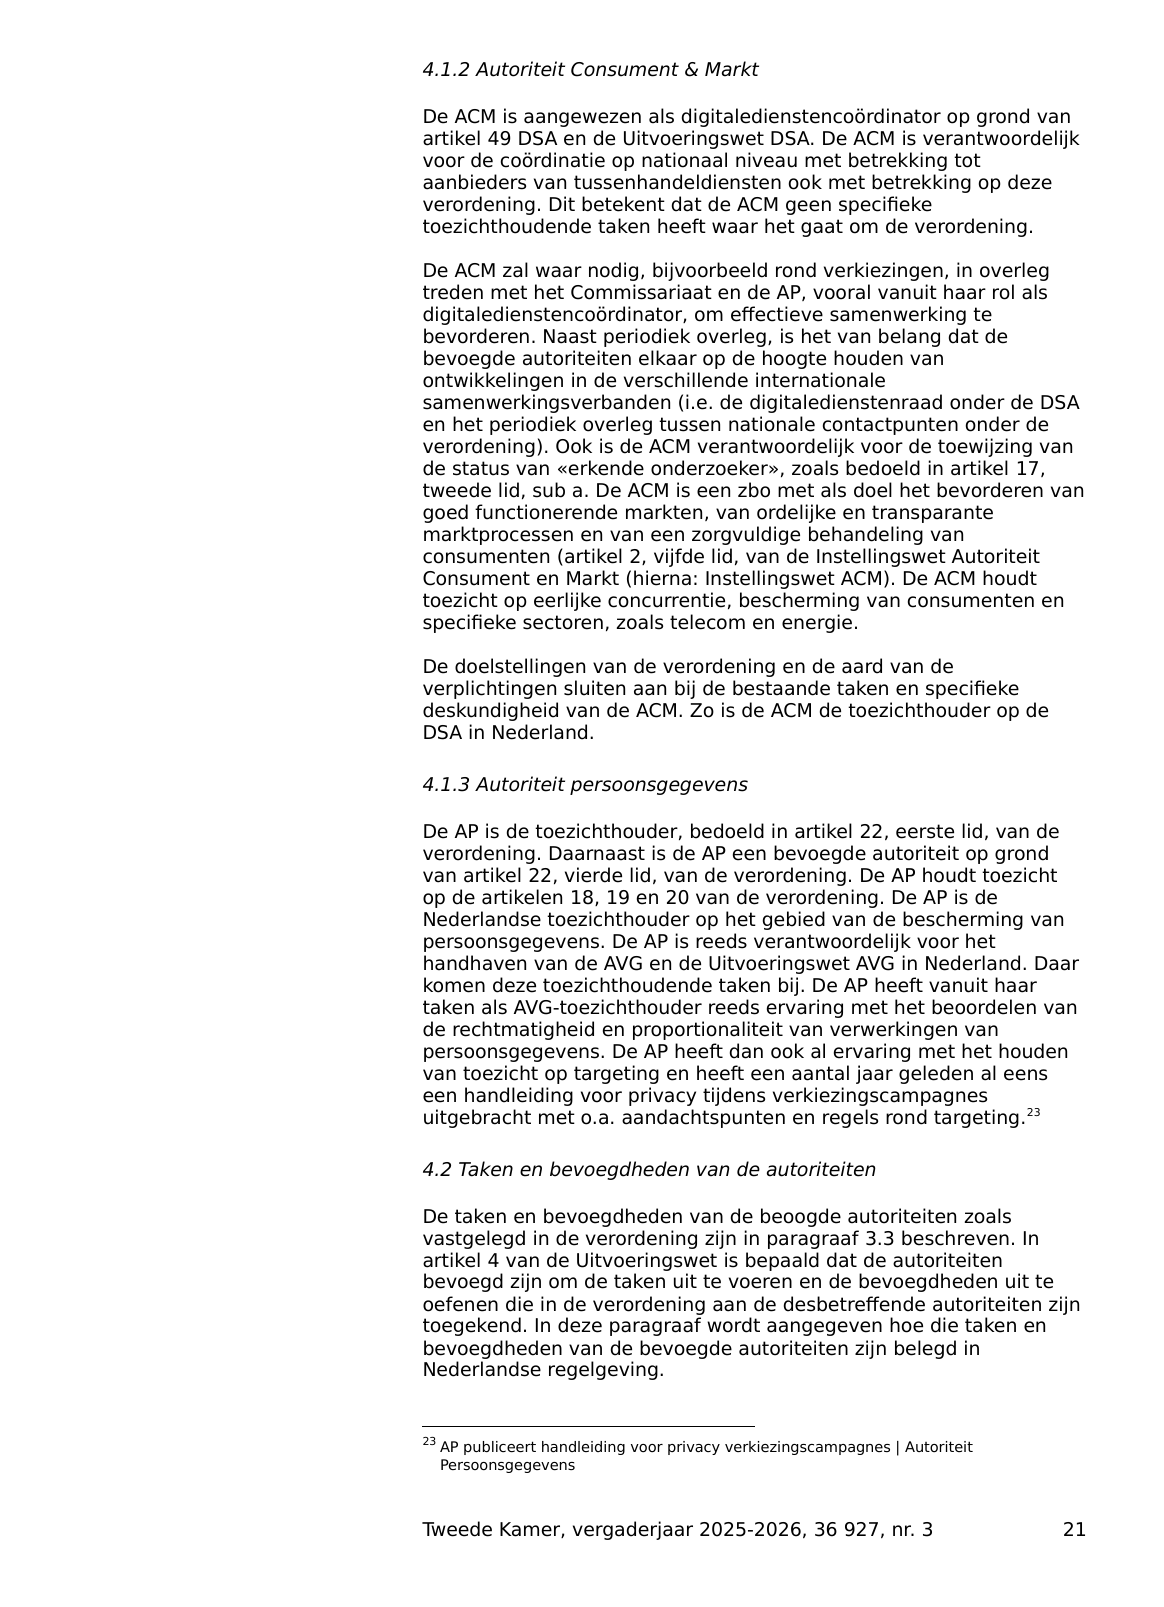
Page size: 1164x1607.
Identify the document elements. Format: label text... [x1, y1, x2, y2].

text De doelstellingen van de verordening en de aard van de verplichtingen sluiten aan bij de bestaande taken en specifieke deskundigheid van de ACM. Zo is de ACM de toezichthouder op de DSA in Nederland. [422, 656, 1087, 744]
text De ACM is aangewezen als digitaledienstencoördinator op grond van artikel 49 DSA en de Uitvoeringswet DSA. De ACM is verantwoordelijk voor de coördinatie op nationaal niveau met betrekking tot aanbieders van tussenhandeldiensten ook met betrekking op deze verordening. Dit betekent dat de ACM geen specifieke toezichthoudende taken heeft waar het gaat om de verordening. [422, 106, 1087, 238]
text De ACM zal waar nodig, bijvoorbeeld rond verkiezingen, in overleg treden met het Commissariaat en de AP, vooral vanuit haar rol als digitaledienstencoördinator, om effectieve samenwerking te bevorderen. Naast periodiek overleg, is het van belang dat de bevoegde autoriteiten elkaar op de hoogte houden van ontwikkelingen in de verschillende internationale samenwerkingsverbanden (i.e. de digitaledienstenraad onder de DSA en het periodiek overleg tussen nationale contactpunten onder de verordening). Ook is de ACM verantwoordelijk voor de toewijzing van de status van «erkende onderzoeker», zoals bedoeld in artikel 17, tweede lid, sub a. De ACM is een zbo met als doel het bevorderen van goed functionerende markten, van ordelijke en transparante marktprocessen en van een zorgvuldige behandeling van consumenten (artikel 2, vijfde lid, van de Instellingswet Autoriteit Consument en Markt (hierna: Instellingswet ACM). De ACM houdt toezicht op eerlijke concurrentie, bescherming van consumenten en specifieke sectoren, zoals telecom en energie. [422, 260, 1087, 634]
subtitle 4.1.2 Autoriteit Consument & Markt [422, 59, 1087, 81]
text De taken en bevoegdheden van de beoogde autoriteiten zoals vastgelegd in de verordening zijn in paragraaf 3.3 beschreven. In artikel 4 van de Uitvoeringswet is bepaald dat de autoriteiten bevoegd zijn om de taken uit te voeren en de bevoegdheden uit te oefenen die in de verordening aan de desbetreffende autoriteiten zijn toegekend. In deze paragraaf wordt aangegeven hoe die taken en bevoegdheden van de bevoegde autoriteiten zijn belegd in Nederlandse regelgeving. [422, 1206, 1087, 1381]
subtitle 4.2 Taken en bevoegdheden van de autoriteiten [422, 1158, 1087, 1181]
text AP publiceert handleiding voor privacy verkiezingscampagnes | Autoriteit Persoonsgegevens [422, 1435, 1087, 1474]
subtitle 4.1.3 Autoriteit persoonsgegevens [422, 774, 1087, 796]
text De AP is de toezichthouder, bedoeld in artikel 22, eerste lid, van de verordening. Daarnaast is de AP een bevoegde autoriteit op grond van artikel 22, vierde lid, van de verordening. De AP houdt toezicht op de artikelen 18, 19 en 20 van de verordening. De AP is de Nederlandse toezichthouder op het gebied van de bescherming van persoonsgegevens. De AP is reeds verantwoordelijk voor het handhaven van de AVG en de Uitvoeringswet AVG in Nederland. Daar komen deze toezichthoudende taken bij. De AP heeft vanuit haar taken als AVG-toezichthouder reeds ervaring met het beoordelen van de rechtmatigheid en proportionaliteit van verwerkingen van persoonsgegevens. De AP heeft dan ook al ervaring met het houden van toezicht op targeting en heeft een aantal jaar geleden al eens een handleiding voor privacy tijdens verkiezingscampagnes uitgebracht met o.a. aandachtspunten en regels rond targeting. [422, 821, 1087, 1128]
